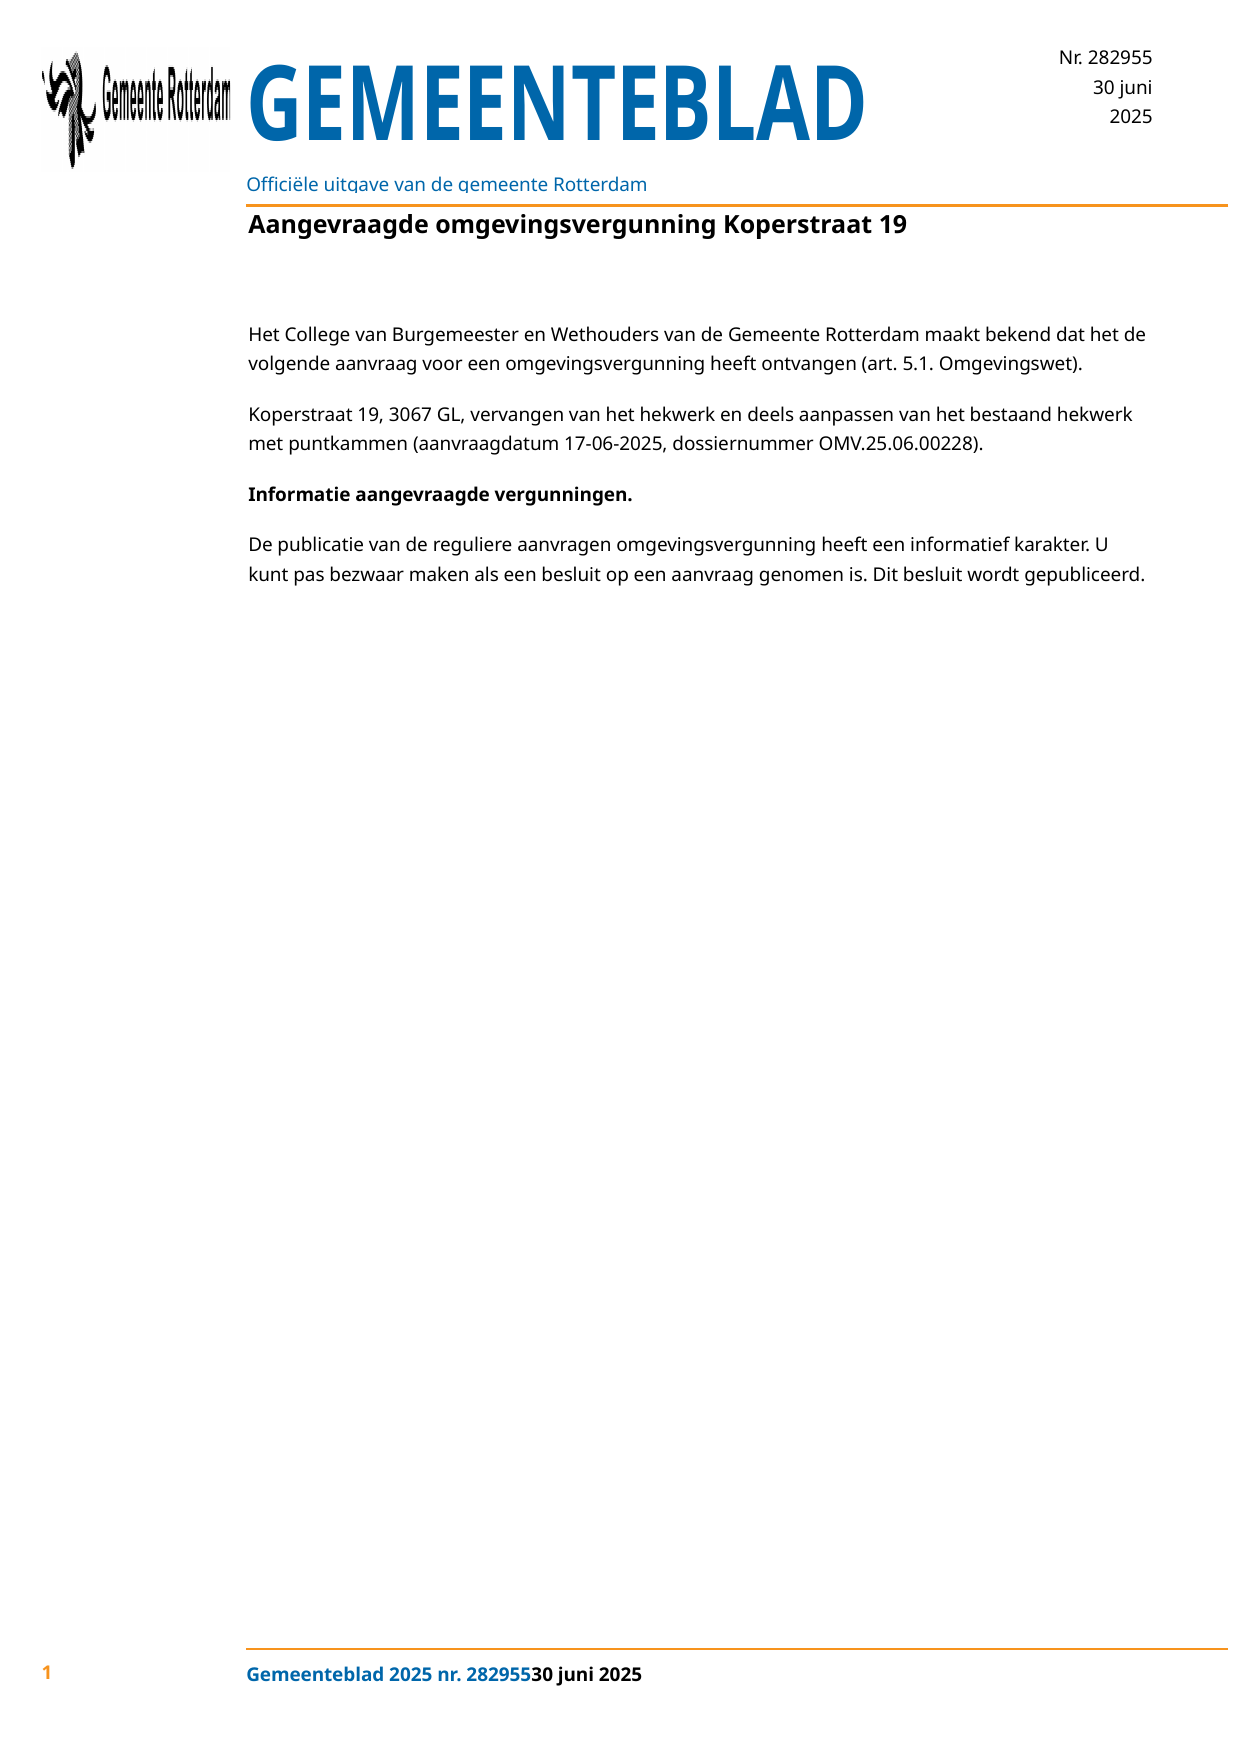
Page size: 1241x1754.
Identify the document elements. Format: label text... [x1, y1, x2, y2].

text Informatie aangevraagde vergunningen. [248, 481, 1152, 506]
text Het College van Burgemeester en Wethouders van de Gemeente Rotterdam maakt bekend dat het de volgende aanvraag voor een omgevingsvergunning heeft ontvangen (art. 5.1. Omgevingswet). [248, 321, 1152, 376]
text Aangevraagde omgevingsvergunning Koperstraat 19 [248, 207, 1152, 241]
text Koperstraat 19, 3067 GL, vervangen van het hekwerk en deels aanpassen van het bestaand hekwerk met puntkammen (aanvraagdatum 17-06-2025, dossiernummer OMV.25.06.00228). [248, 401, 1152, 456]
text De publicatie van de reguliere aanvragen omgevingsvergunning heeft een informatief karakter. U kunt pas bezwaar maken als een besluit op een aanvraag genomen is. Dit besluit wordt gepubliceerd. [248, 531, 1152, 586]
picture [41, 47, 231, 172]
